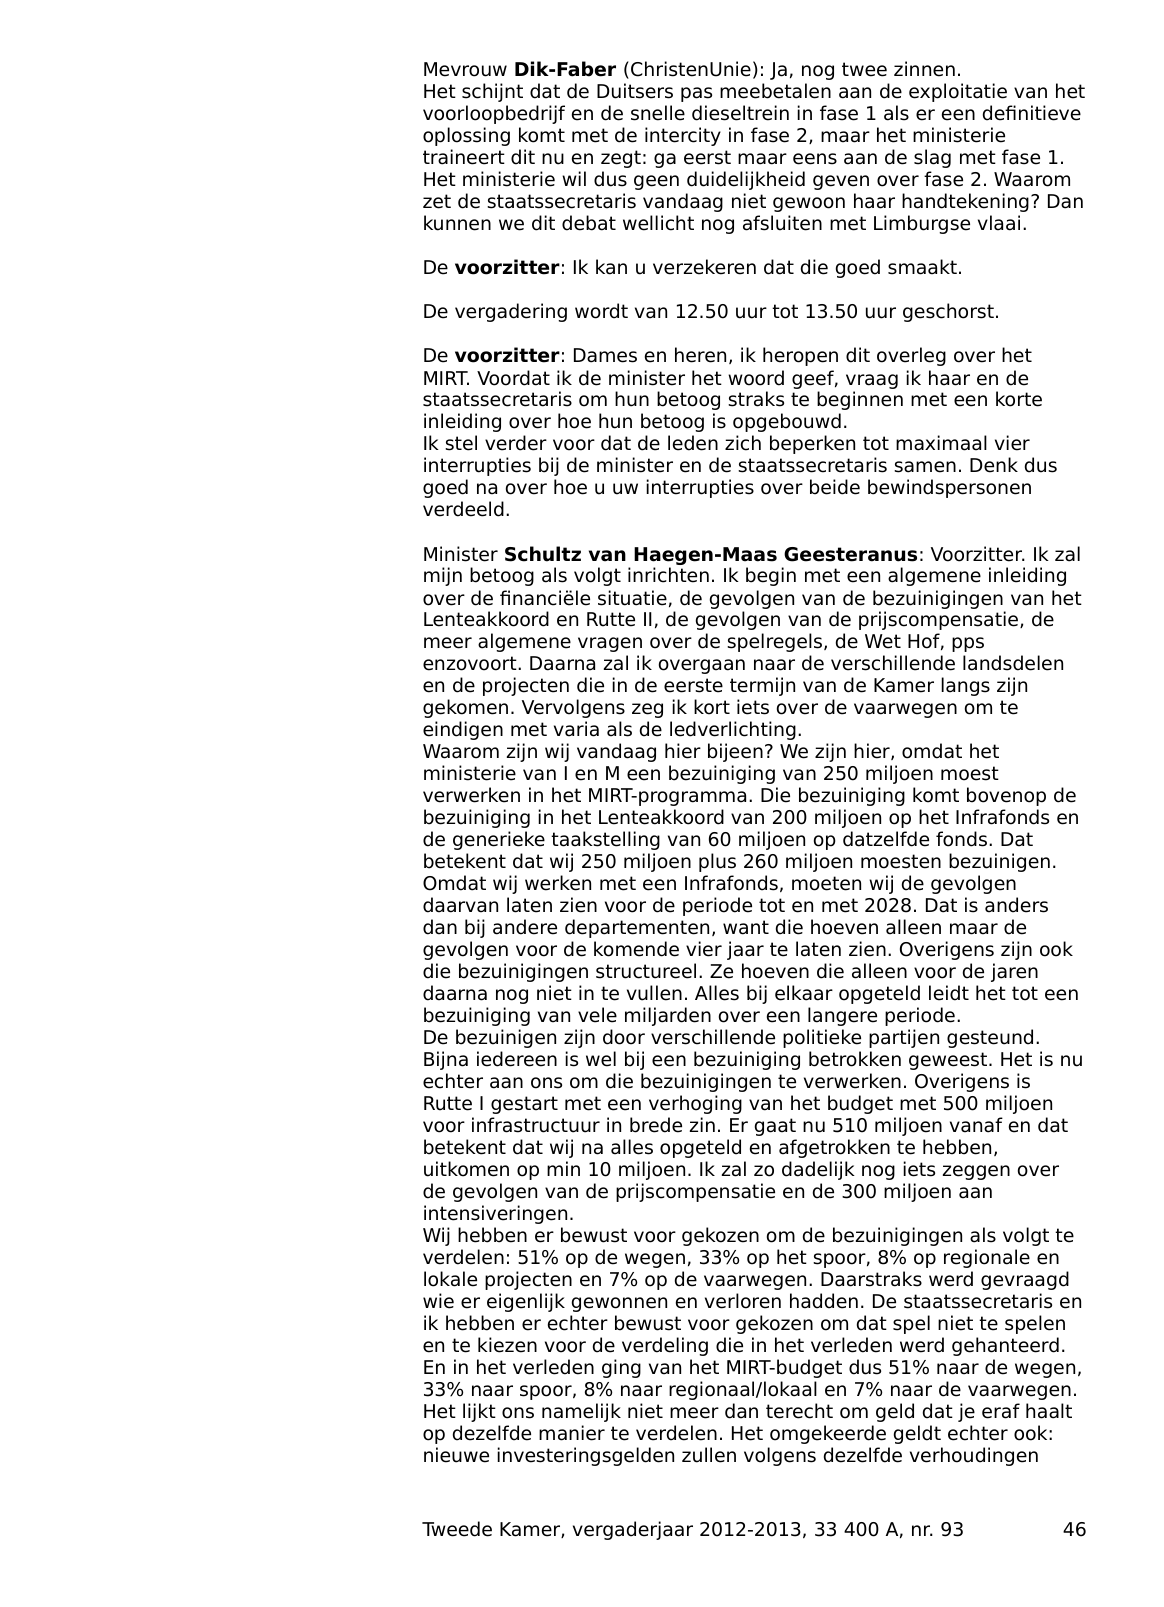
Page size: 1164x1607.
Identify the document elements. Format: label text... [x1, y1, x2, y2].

text Minister Schultz van Haegen-Maas Geesteranus: Voorzitter. Ik zal mijn betoog als volgt inrichten. Ik begin met een algemene inleiding over de financiële situatie, de gevolgen van de bezuinigingen van het Lenteakkoord en Rutte II, de gevolgen van de prijscompensatie, de meer algemene vragen over de spelregels, de Wet Hof, pps enzovoort. Daarna zal ik overgaan naar de verschillende landsdelen en de projecten die in de eerste termijn van de Kamer langs zijn gekomen. Vervolgens zeg ik kort iets over de vaarwegen om te eindigen met varia als de ledverlichting. [422, 543, 1087, 741]
text De bezuinigen zijn door verschillende politieke partijen gesteund. Bijna iedereen is wel bij een bezuiniging betrokken geweest. Het is nu echter aan ons om die bezuinigingen te verwerken. Overigens is Rutte I gestart met een verhoging van het budget met 500 miljoen voor infrastructuur in brede zin. Er gaat nu 510 miljoen vanaf en dat betekent dat wij na alles opgeteld en afgetrokken te hebben, uitkomen op min 10 miljoen. Ik zal zo dadelijk nog iets zeggen over de gevolgen van de prijscompensatie en de 300 miljoen aan intensiveringen. [422, 1027, 1087, 1225]
text Wij hebben er bewust voor gekozen om de bezuinigingen als volgt te verdelen: 51% op de wegen, 33% op het spoor, 8% op regionale en lokale projecten en 7% op de vaarwegen. Daarstraks werd gevraagd wie er eigenlijk gewonnen en verloren hadden. De staatssecretaris en ik hebben er echter bewust voor gekozen om dat spel niet te spelen en te kiezen voor de verdeling die in het verleden werd gehanteerd. En in het verleden ging van het MIRT-budget dus 51% naar de wegen, 33% naar spoor, 8% naar regionaal/lokaal en 7% naar de vaarwegen. Het lijkt ons namelijk niet meer dan terecht om geld dat je eraf haalt op dezelfde manier te verdelen. Het omgekeerde geldt echter ook: nieuwe investeringsgelden zullen volgens dezelfde verhoudingen [422, 1225, 1087, 1467]
text Mevrouw Dik-Faber (ChristenUnie): Ja, nog twee zinnen. [422, 59, 1087, 81]
text De vergadering wordt van 12.50 uur tot 13.50 uur geschorst. [422, 301, 1087, 323]
text De voorzitter: Dames en heren, ik heropen dit overleg over het MIRT. Voordat ik de minister het woord geef, vraag ik haar en de staatssecretaris om hun betoog straks te beginnen met een korte inleiding over hoe hun betoog is opgebouwd. [422, 345, 1087, 433]
text De voorzitter: Ik kan u verzekeren dat die goed smaakt. [422, 257, 1087, 279]
text Waarom zijn wij vandaag hier bijeen? We zijn hier, omdat het ministerie van I en M een bezuiniging van 250 miljoen moest verwerken in het MIRT-programma. Die bezuiniging komt bovenop de bezuiniging in het Lenteakkoord van 200 miljoen op het Infrafonds en de generieke taakstelling van 60 miljoen op datzelfde fonds. Dat betekent dat wij 250 miljoen plus 260 miljoen moesten bezuinigen. Omdat wij werken met een Infrafonds, moeten wij de gevolgen daarvan laten zien voor de periode tot en met 2028. Dat is anders dan bij andere departementen, want die hoeven alleen maar de gevolgen voor de komende vier jaar te laten zien. Overigens zijn ook die bezuinigingen structureel. Ze hoeven die alleen voor de jaren daarna nog niet in te vullen. Alles bij elkaar opgeteld leidt het tot een bezuiniging van vele miljarden over een langere periode. [422, 741, 1087, 1027]
text Het schijnt dat de Duitsers pas meebetalen aan de exploitatie van het voorloopbedrijf en de snelle dieseltrein in fase 1 als er een definitieve oplossing komt met de intercity in fase 2, maar het ministerie traineert dit nu en zegt: ga eerst maar eens aan de slag met fase 1. Het ministerie wil dus geen duidelijkheid geven over fase 2. Waarom zet de staatssecretaris vandaag niet gewoon haar handtekening? Dan kunnen we dit debat wellicht nog afsluiten met Limburgse vlaai. [422, 81, 1087, 235]
text Ik stel verder voor dat de leden zich beperken tot maximaal vier interrupties bij de minister en de staatssecretaris samen. Denk dus goed na over hoe u uw interrupties over beide bewindspersonen verdeeld. [422, 433, 1087, 521]
